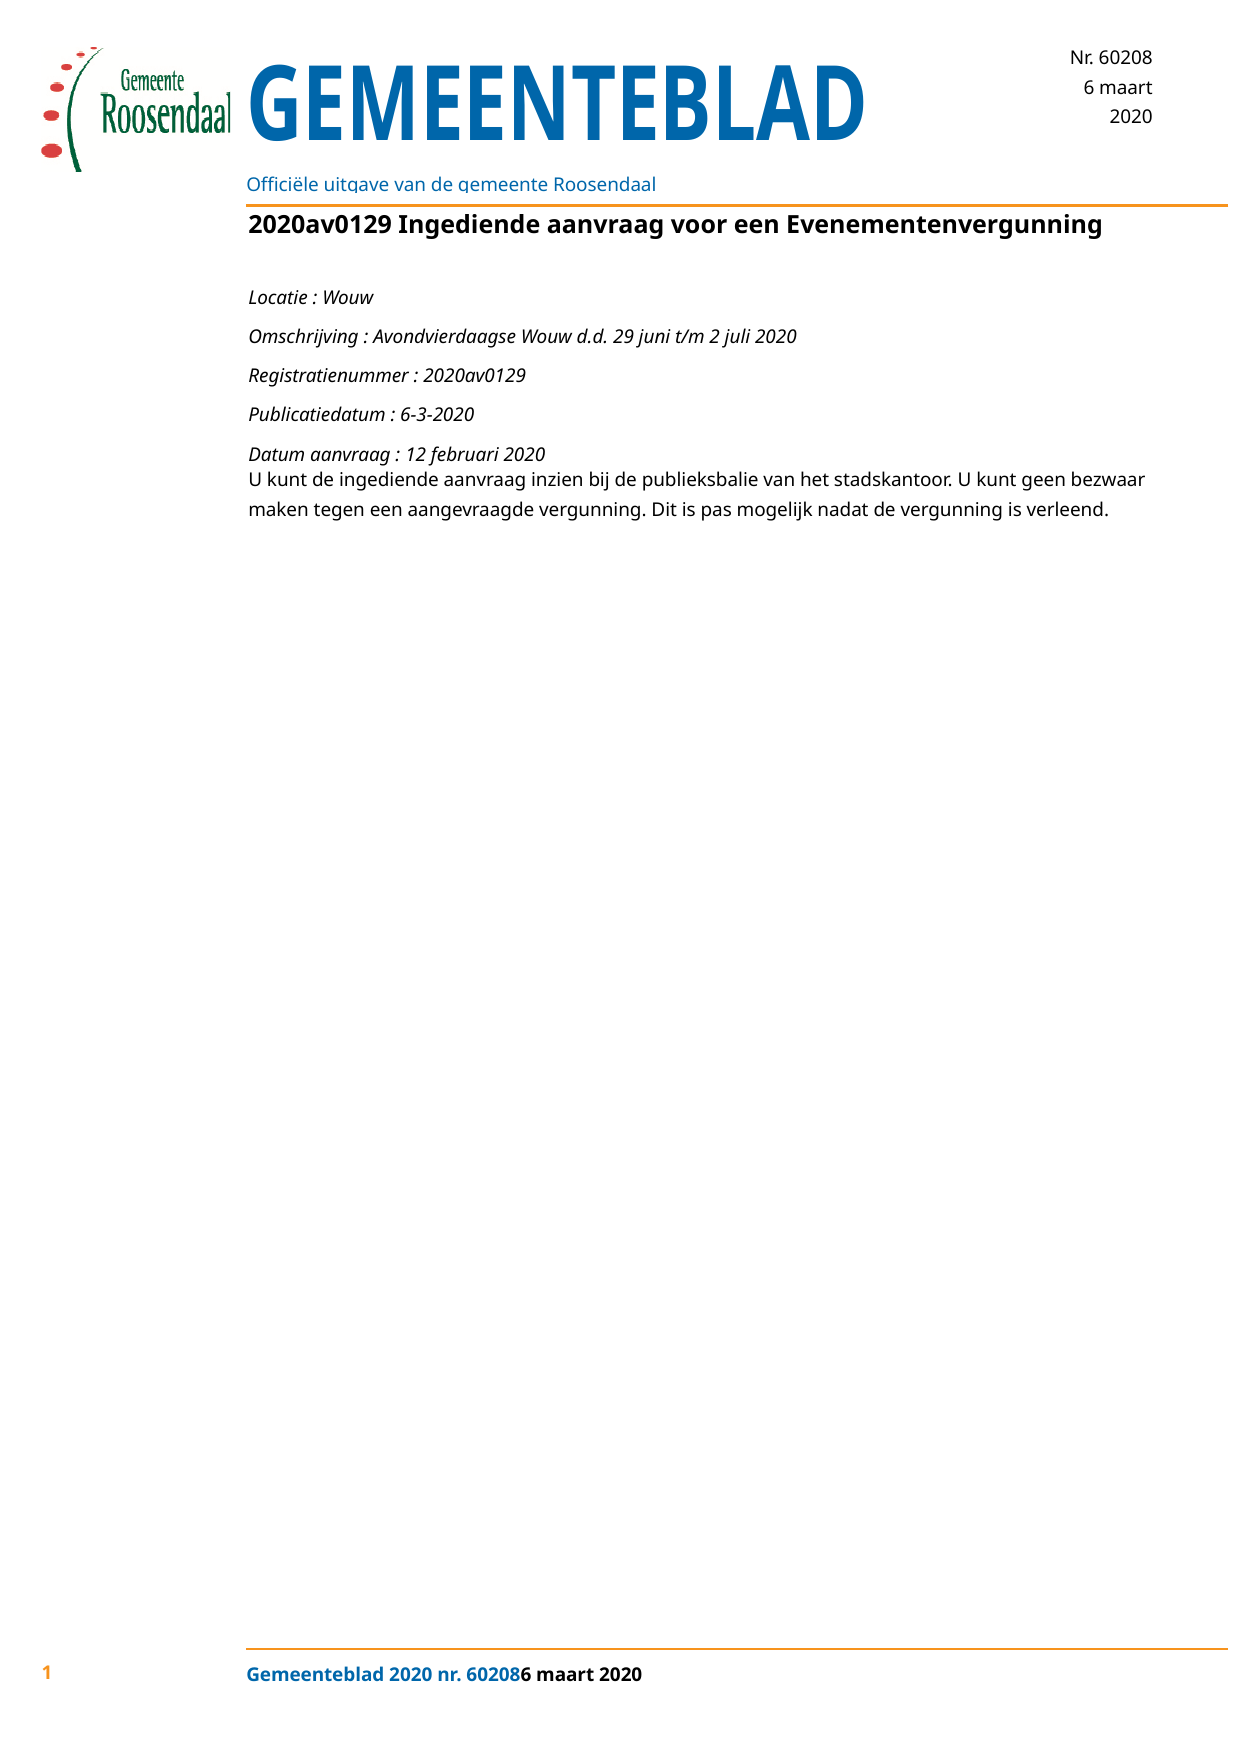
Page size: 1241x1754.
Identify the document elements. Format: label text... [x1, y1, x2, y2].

text Publicatiedatum : 6-3-2020 [248, 402, 1152, 427]
text U kunt de ingediende aanvraag inzien bij de publieksbalie van het stadskantoor. U kunt geen bezwaar maken tegen een aangevraagde vergunning. Dit is pas mogelijk nadat de vergunning is verleend. [248, 467, 1152, 522]
text Locatie : Wouw [248, 284, 1152, 309]
text 2020av0129 Ingediende aanvraag voor een Evenementenvergunning [248, 207, 1152, 241]
text Omschrijving : Avondvierdaagse Wouw d.d. 29 juni t/m 2 juli 2020 [248, 323, 1152, 349]
text Datum aanvraag : 12 februari 2020 [248, 441, 1152, 467]
text Registratienummer : 2020av0129 [248, 362, 1152, 388]
picture [41, 47, 231, 172]
